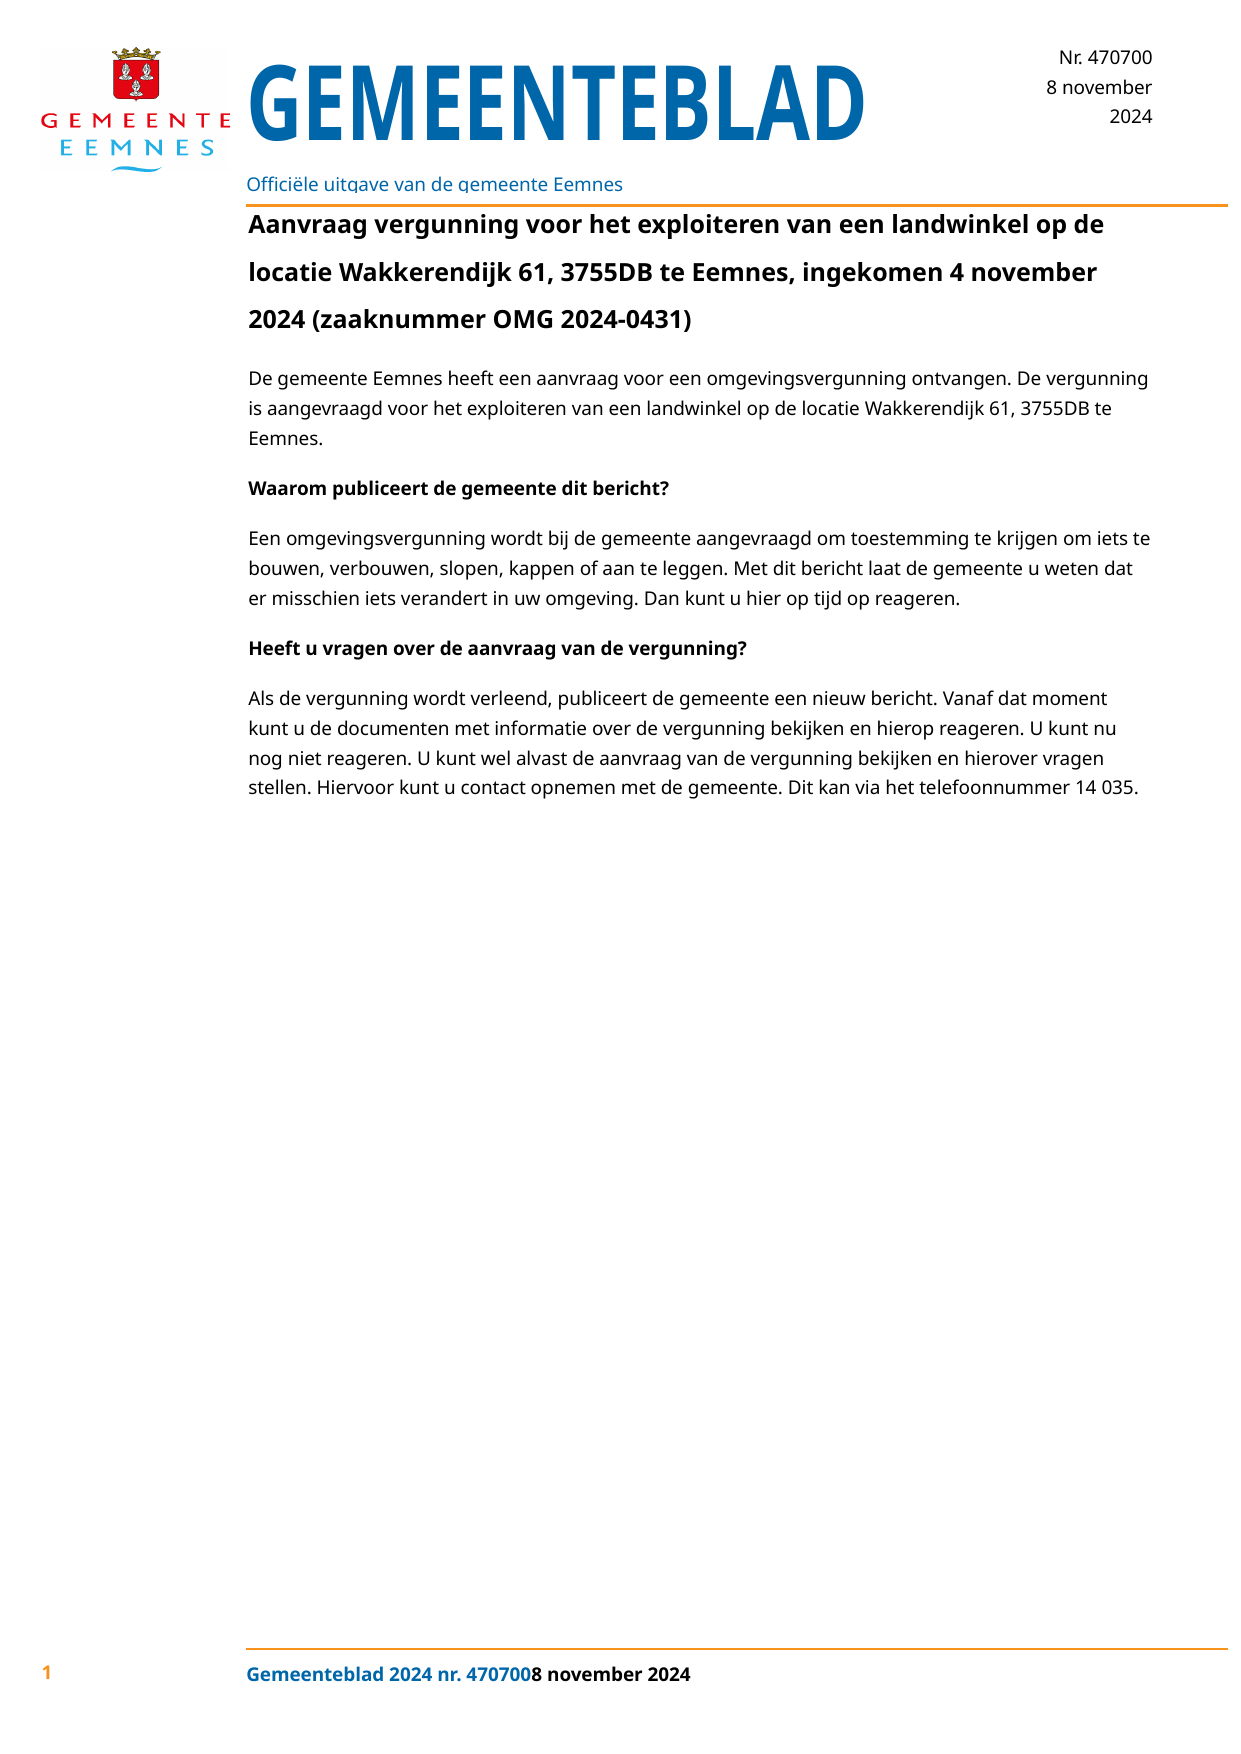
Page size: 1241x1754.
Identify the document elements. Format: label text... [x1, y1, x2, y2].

text Heeft u vragen over de aanvraag van de vergunning? [248, 635, 1152, 661]
text De gemeente Eemnes heeft een aanvraag voor een omgevingsvergunning ontvangen. De vergunning is aangevraagd voor het exploiteren van een landwinkel op de locatie Wakkerendijk 61, 3755DB te Eemnes. [248, 366, 1152, 450]
text Een omgevingsvergunning wordt bij de gemeente aangevraagd om toestemming te krijgen om iets te bouwen, verbouwen, slopen, kappen of aan te leggen. Met dit bericht laat de gemeente u weten dat er misschien iets verandert in uw omgeving. Dan kunt u hier op tijd op reageren. [248, 526, 1152, 610]
text Waarom publiceert de gemeente dit bericht? [248, 475, 1152, 501]
text Aanvraag vergunning voor het exploiteren van een landwinkel op de locatie Wakkerendijk 61, 3755DB te Eemnes, ingekomen 4 november 2024 (zaaknummer OMG 2024-0431) [248, 207, 1152, 336]
picture [41, 47, 231, 172]
text Als de vergunning wordt verleend, publiceert de gemeente een nieuw bericht. Vanaf dat moment kunt u de documenten met informatie over de vergunning bekijken en hierop reageren. U kunt nu nog niet reageren. U kunt wel alvast de aanvraag van de vergunning bekijken en hierover vragen stellen. Hiervoor kunt u contact opnemen met de gemeente. Dit kan via het telefoonnummer 14 035. [248, 686, 1152, 800]
